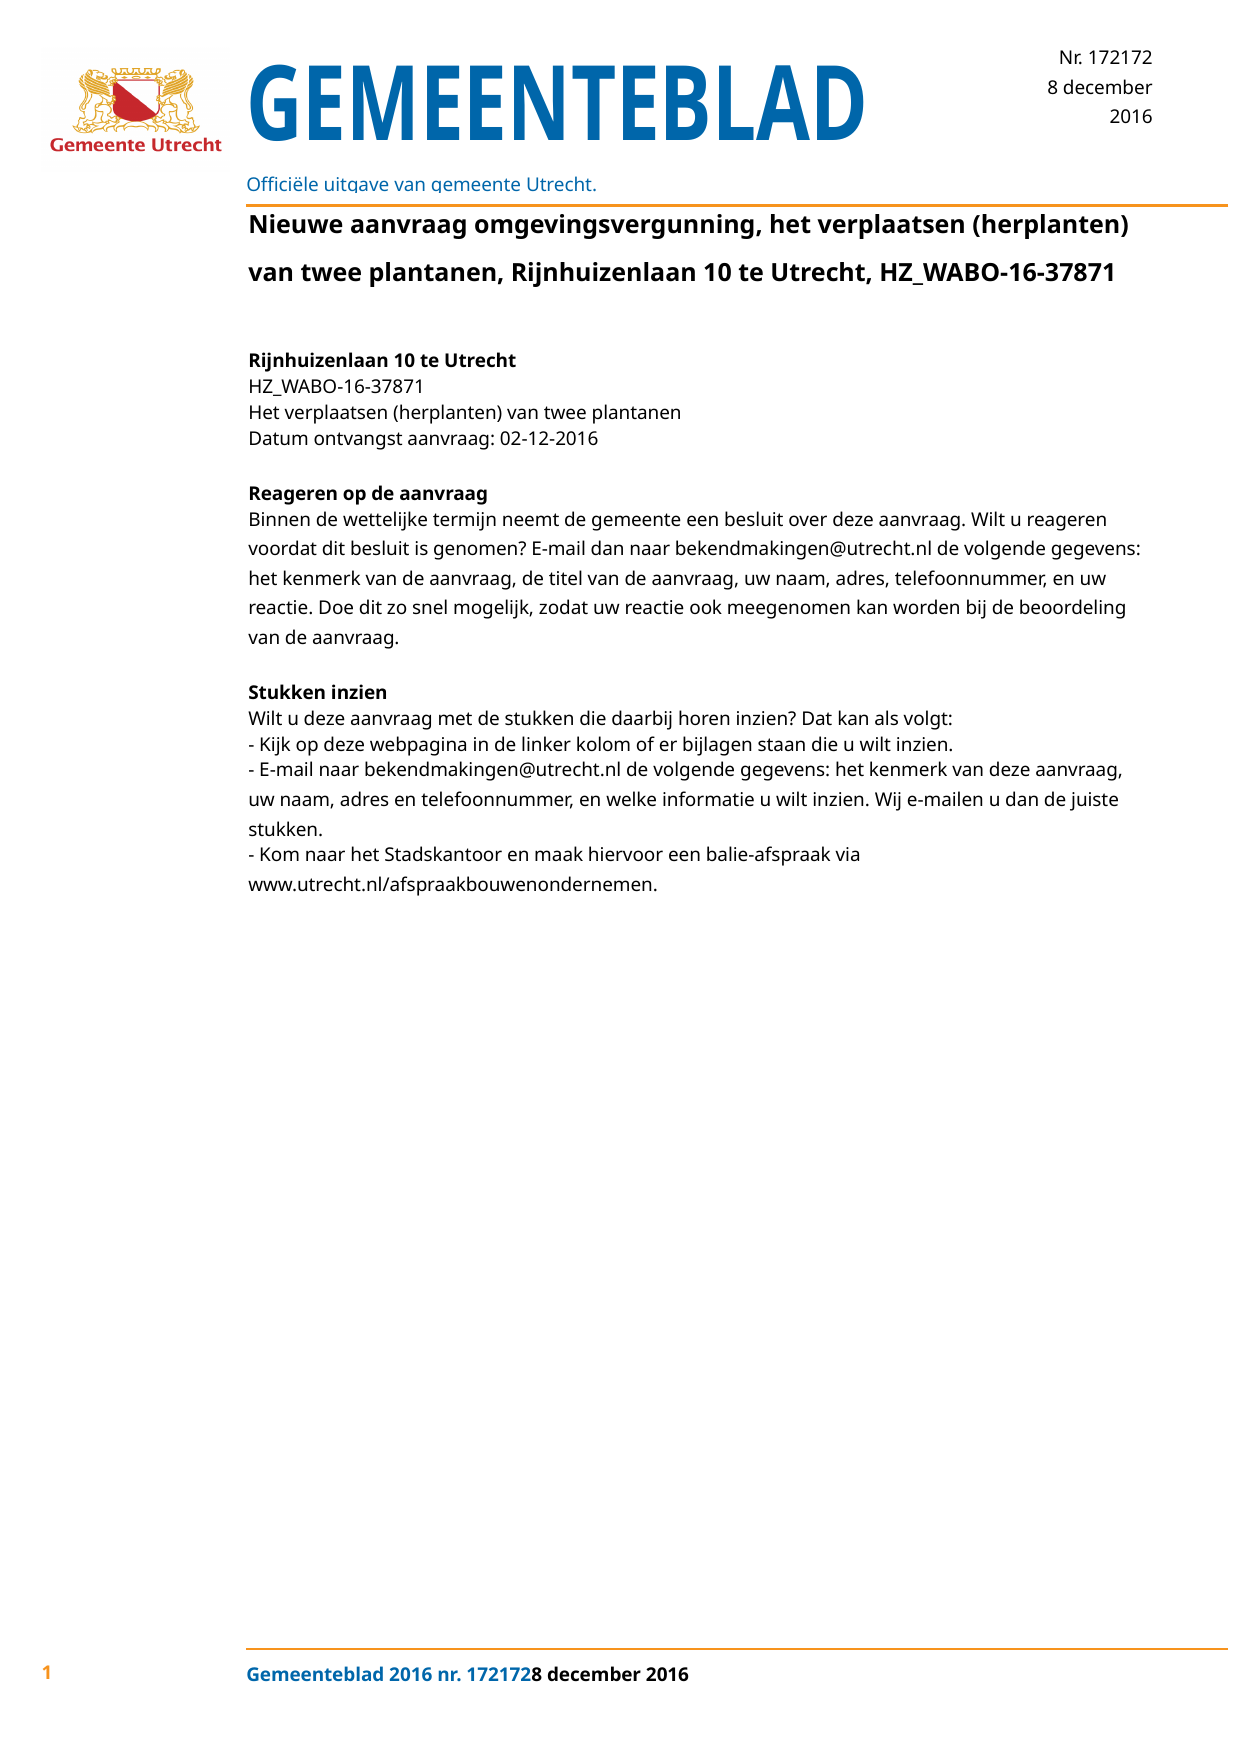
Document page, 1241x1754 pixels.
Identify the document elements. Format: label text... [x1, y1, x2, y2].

table_cell Wilt u deze aanvraag met de stukken die daarbij horen inzien? Dat kan als volgt: [248, 705, 1152, 731]
table_cell - Kom naar het Stadskantoor en maak hiervoor een balie-afspraak via www.utrecht.nl/afspraakbouwenondernemen. [248, 842, 1152, 897]
table_cell Reageren op de aanvraag [248, 480, 1152, 506]
table_cell Datum ontvangst aanvraag: 02-12-2016 [248, 425, 1152, 480]
table_cell Stukken inzien [248, 680, 1152, 705]
table_header Rijnhuizenlaan 10 te Utrecht [248, 348, 1152, 373]
table_cell Binnen de wettelijke termijn neemt de gemeente een besluit over deze aanvraag. Wilt u reageren voordat dit besluit is genomen? E-mail dan naar bekendmakingen@utrecht.nl de volgende gegevens: het kenmerk van de aanvraag, de titel van de aanvraag, uw naam, adres, telefoonnummer, en uw reactie. Doe dit zo snel mogelijk, zodat uw reactie ook meegenomen kan worden bij de beoordeling van de aanvraag. [248, 506, 1152, 679]
table_cell - Kijk op deze webpagina in de linker kolom of er bijlagen staan die u wilt inzien. [248, 731, 1152, 757]
table_cell Het verplaatsen (herplanten) van twee plantanen [248, 399, 1152, 425]
text Nieuwe aanvraag omgevingsvergunning, het verplaatsen (herplanten) van twee plantanen, Rijnhuizenlaan 10 te Utrecht, HZ_WABO-16-37871 [248, 207, 1152, 288]
table_cell HZ_WABO-16-37871 [248, 373, 1152, 399]
table_cell - E-mail naar bekendmakingen@utrecht.nl de volgende gegevens: het kenmerk van deze aanvraag, uw naam, adres en telefoonnummer, en welke informatie u wilt inzien. Wij e-mailen u dan de juiste stukken. [248, 757, 1152, 842]
picture [41, 47, 231, 172]
